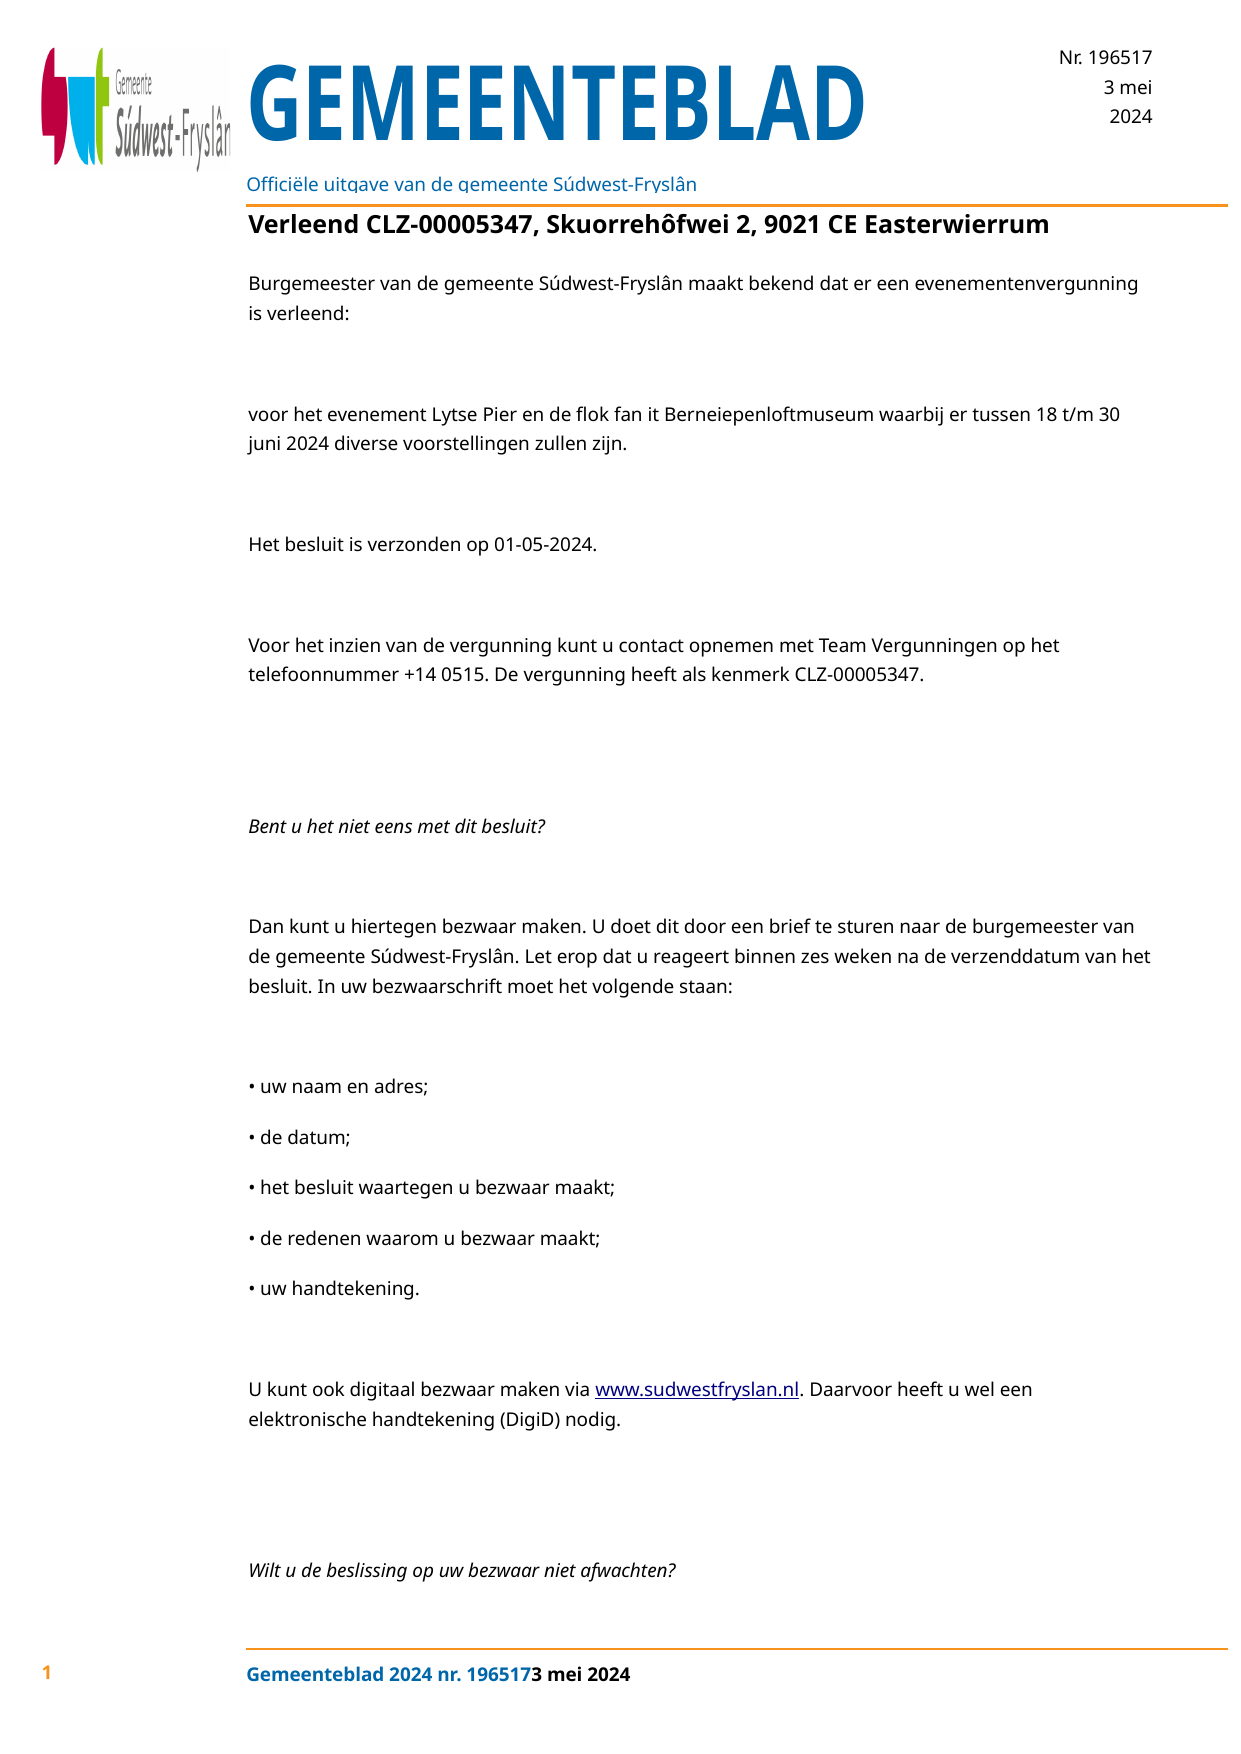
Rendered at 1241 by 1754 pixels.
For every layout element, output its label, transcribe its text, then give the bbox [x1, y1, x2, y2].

text Dan kunt u hiertegen bezwaar maken. U doet dit door een brief te sturen naar de burgemeester van de gemeente Súdwest-Fryslân. Let erop dat u reageert binnen zes weken na de verzenddatum van het besluit. In uw bezwaarschrift moet het volgende staan: [248, 914, 1152, 998]
text Voor het inzien van de vergunning kunt u contact opnemen met Team Vergunningen op het telefoonnummer +14 0515. De vergunning heeft als kenmerk CLZ-00005347. [248, 632, 1152, 687]
text voor het evenement Lytse Pier en de flok fan it Berneiepenloftmuseum waarbij er tussen 18 t/m 30 juni 2024 diverse voorstellingen zullen zijn. [248, 401, 1152, 456]
text Het besluit is verzonden op 01-05-2024. [248, 531, 1152, 557]
text • uw naam en adres; [248, 1074, 1152, 1099]
text Bent u het niet eens met dit besluit? [248, 813, 1152, 838]
text Verleend CLZ-00005347, Skuorrehôfwei 2, 9021 CE Easterwierrum [248, 207, 1152, 241]
picture [41, 47, 231, 172]
text Wilt u de beslissing op uw bezwaar niet afwachten? [248, 1557, 1152, 1583]
text • de redenen waarom u bezwaar maakt; [248, 1225, 1152, 1251]
text • uw handtekening. [248, 1275, 1152, 1301]
text • de datum; [248, 1124, 1152, 1150]
text Burgemeester van de gemeente Súdwest-Fryslân maakt bekend dat er een evenementenvergunning is verleend: [248, 270, 1152, 326]
text U kunt ook digitaal bezwaar maken via www.sudwestfryslan.nl. Daarvoor heeft u wel een elektronische handtekening (DigiD) nodig. [248, 1376, 1152, 1431]
text • het besluit waartegen u bezwaar maakt; [248, 1174, 1152, 1200]
